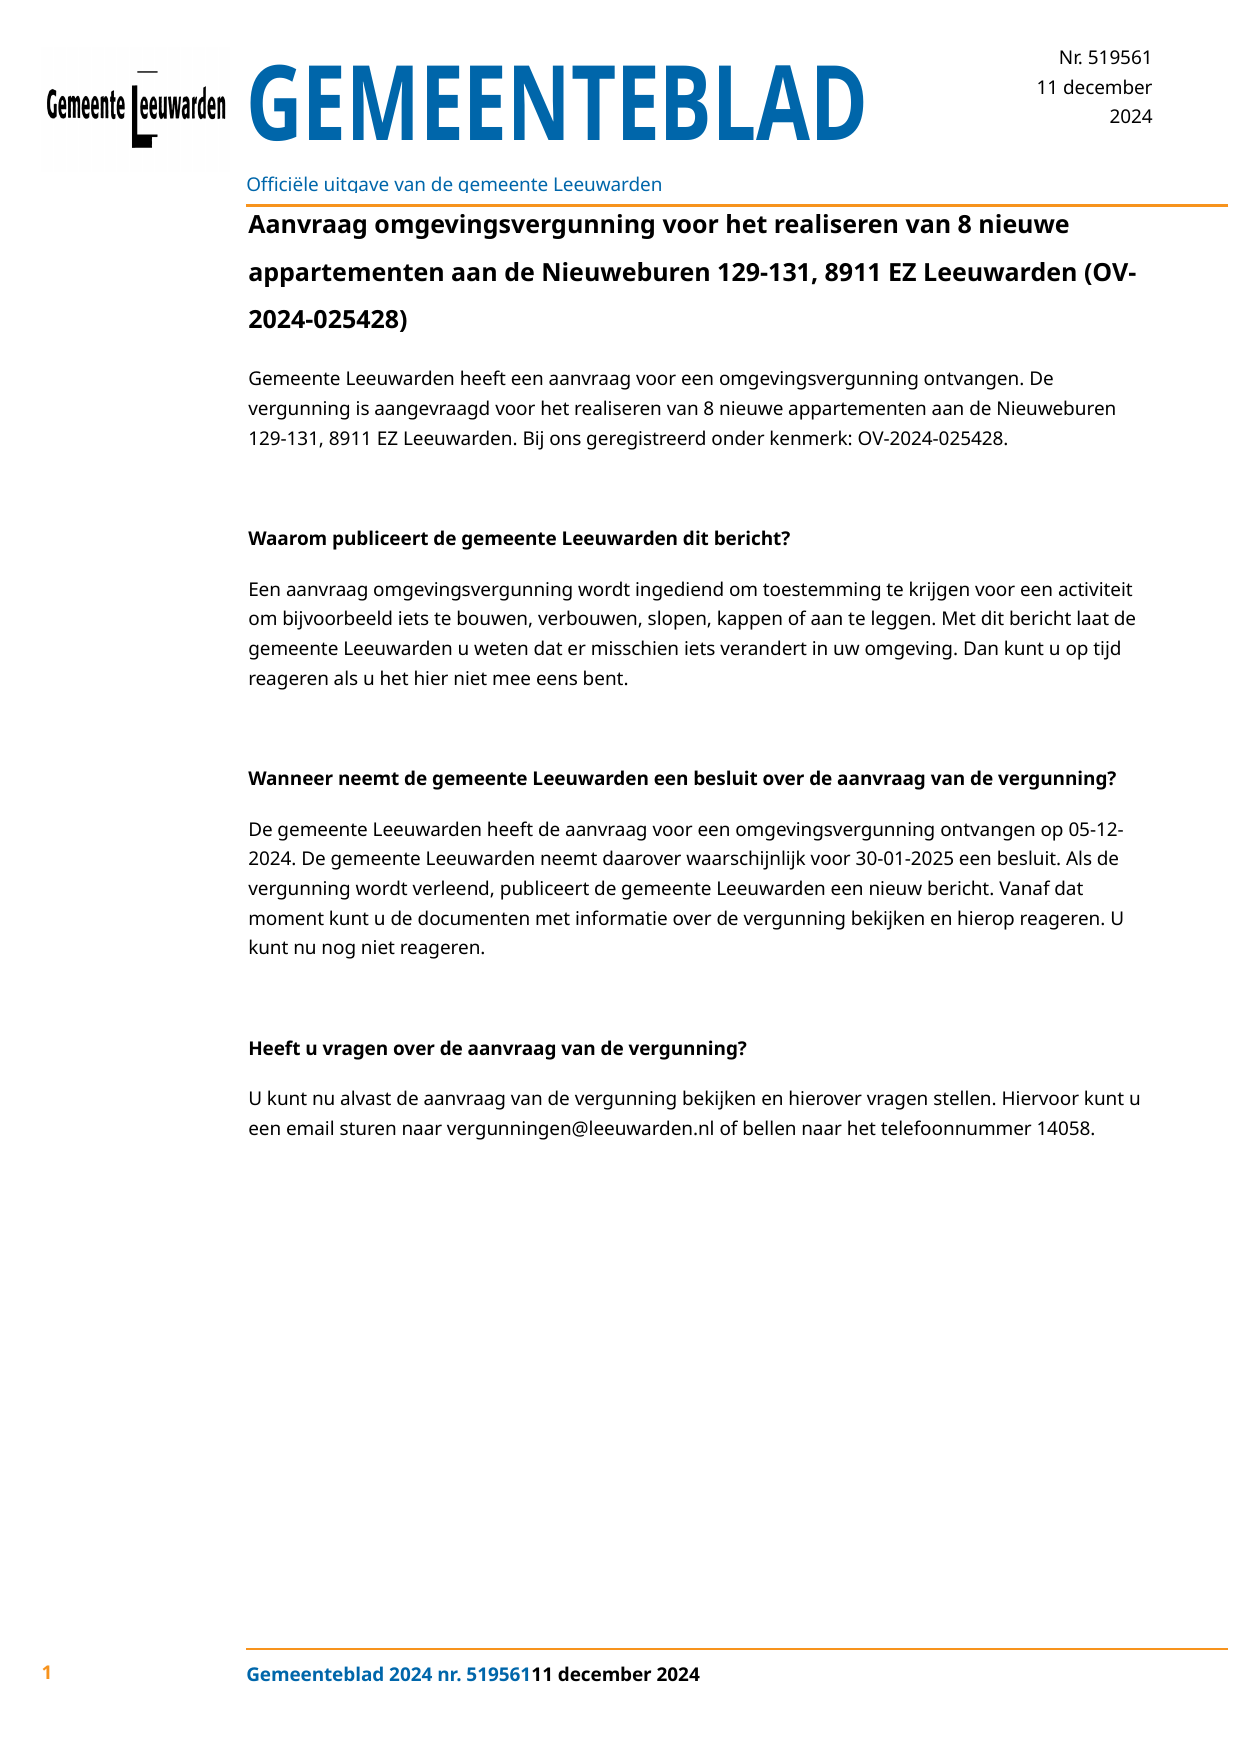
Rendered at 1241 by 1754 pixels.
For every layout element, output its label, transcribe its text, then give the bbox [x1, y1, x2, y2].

text Heeft u vragen over de aanvraag van de vergunning? [248, 1035, 1152, 1061]
text Gemeente Leeuwarden heeft een aanvraag voor een omgevingsvergunning ontvangen. De vergunning is aangevraagd voor het realiseren van 8 nieuwe appartementen aan de Nieuweburen 129-131, 8911 EZ Leeuwarden. Bij ons geregistreerd onder kenmerk: OV-2024-025428. [248, 366, 1152, 450]
picture [41, 47, 231, 172]
text De gemeente Leeuwarden heeft de aanvraag voor een omgevingsvergunning ontvangen op 05-12-2024. De gemeente Leeuwarden neemt daarover waarschijnlijk voor 30-01-2025 een besluit. Als de vergunning wordt verleend, publiceert de gemeente Leeuwarden een nieuw bericht. Vanaf dat moment kunt u de documenten met informatie over de vergunning bekijken en hierop reageren. U kunt nu nog niet reageren. [248, 816, 1152, 960]
text Aanvraag omgevingsvergunning voor het realiseren van 8 nieuwe appartementen aan de Nieuweburen 129-131, 8911 EZ Leeuwarden (OV-2024-025428) [248, 207, 1152, 336]
text Waarom publiceert de gemeente Leeuwarden dit bericht? [248, 526, 1152, 551]
text Wanneer neemt de gemeente Leeuwarden een besluit over de aanvraag van de vergunning? [248, 766, 1152, 791]
text Een aanvraag omgevingsvergunning wordt ingediend om toestemming te krijgen voor een activiteit om bijvoorbeeld iets te bouwen, verbouwen, slopen, kappen of aan te leggen. Met dit bericht laat de gemeente Leeuwarden u weten dat er misschien iets verandert in uw omgeving. Dan kunt u op tijd reageren als u het hier niet mee eens bent. [248, 576, 1152, 690]
text U kunt nu alvast de aanvraag van de vergunning bekijken en hierover vragen stellen. Hiervoor kunt u een email sturen naar vergunningen@leeuwarden.nl of bellen naar het telefoonnummer 14058. [248, 1086, 1152, 1141]
